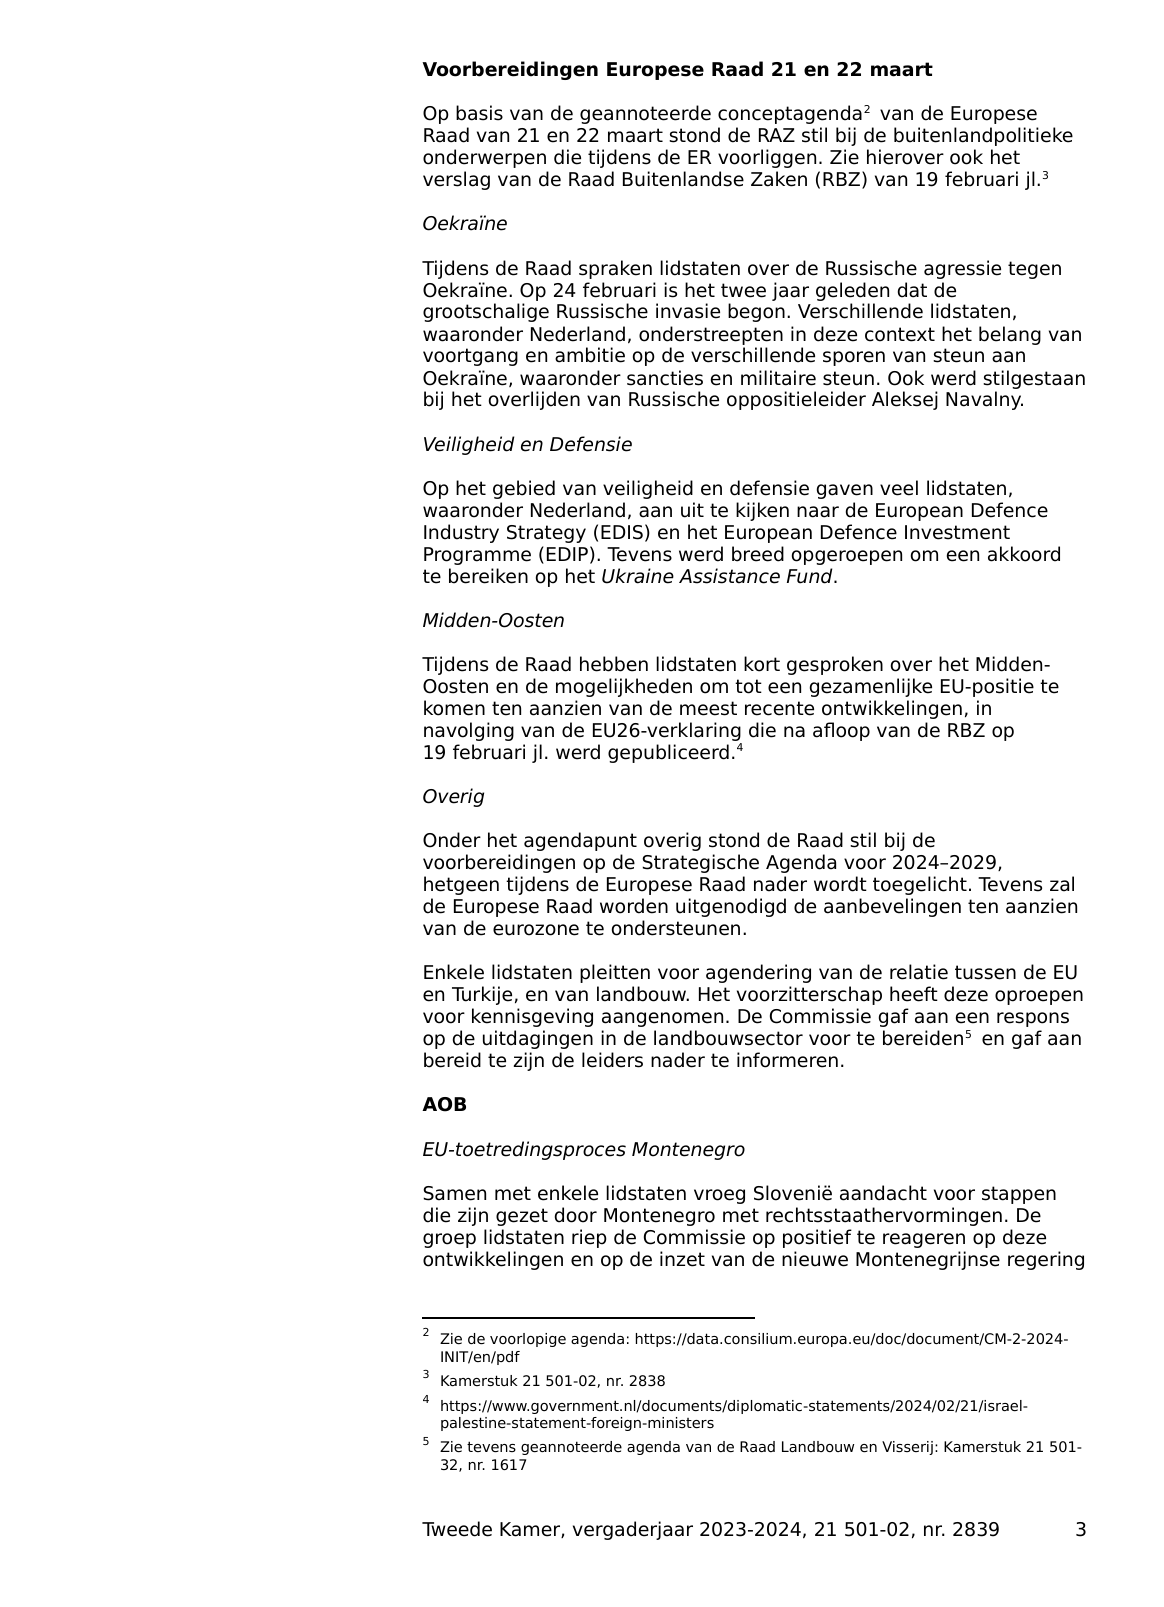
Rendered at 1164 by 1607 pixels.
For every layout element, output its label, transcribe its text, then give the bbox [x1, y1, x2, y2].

text Op basis van de geannoteerde conceptagenda van de Europese Raad van 21 en 22 maart stond de RAZ stil bij de buitenlandpolitieke onderwerpen die tijdens de ER voorliggen. Zie hierover ook het verslag van de Raad Buitenlandse Zaken (RBZ) van 19 februari jl. [422, 103, 1087, 191]
text Kamerstuk 21 501-02, nr. 2838 [422, 1368, 1087, 1391]
text Zie de voorlopige agenda: https://data.consilium.europa.eu/doc/document/CM-2-2024-INIT/en/pdf [422, 1327, 1087, 1366]
subtitle Veiligheid en Defensie [422, 433, 1087, 456]
subtitle Overig [422, 786, 1087, 808]
text Tijdens de Raad spraken lidstaten over de Russische agressie tegen Oekraïne. Op 24 februari is het twee jaar geleden dat de grootschalige Russische invasie begon. Verschillende lidstaten, waaronder Nederland, onderstreepten in deze context het belang van voortgang en ambitie op de verschillende sporen van steun aan Oekraïne, waaronder sancties en militaire steun. Ook werd stilgestaan bij het overlijden van Russische oppositieleider Aleksej Navalny. [422, 257, 1087, 411]
text Samen met enkele lidstaten vroeg Slovenië aandacht voor stappen die zijn gezet door Montenegro met rechtsstaathervormingen. De groep lidstaten riep de Commissie op positief te reageren op deze ontwikkelingen en op de inzet van de nieuwe Montenegrijnse regering [422, 1183, 1087, 1271]
subtitle EU-toetredingsproces Montenegro [422, 1138, 1087, 1161]
subtitle Midden-Oosten [422, 610, 1087, 632]
text Zie tevens geannoteerde agenda van de Raad Landbouw en Visserij: Kamerstuk 21 501-32, nr. 1617 [422, 1435, 1087, 1474]
text https://www.government.nl/documents/diplomatic-statements/2024/02/21/israel-palestine-statement-foreign-ministers [422, 1393, 1087, 1432]
subtitle AOB [422, 1094, 1087, 1116]
text Enkele lidstaten pleitten voor agendering van de relatie tussen de EU en Turkije, en van landbouw. Het voorzitterschap heeft deze oproepen voor kennisgeving aangenomen. De Commissie gaf aan een respons op de uitdagingen in de landbouwsector voor te bereiden en gaf aan bereid te zijn de leiders nader te informeren. [422, 962, 1087, 1072]
text Op het gebied van veiligheid en defensie gaven veel lidstaten, waaronder Nederland, aan uit te kijken naar de European Defence Industry Strategy (EDIS) en het European Defence Investment Programme (EDIP). Tevens werd breed opgeroepen om een akkoord te bereiken op het Ukraine Assistance Fund. [422, 478, 1087, 588]
text Tijdens de Raad hebben lidstaten kort gesproken over het Midden-Oosten en de mogelijkheden om tot een gezamenlijke EU-positie te komen ten aanzien van de meest recente ontwikkelingen, in navolging van de EU26-verklaring die na afloop van de RBZ op 19 februari jl. werd gepubliceerd. [422, 654, 1087, 764]
subtitle Oekraïne [422, 213, 1087, 235]
text Onder het agendapunt overig stond de Raad stil bij de voorbereidingen op de Strategische Agenda voor 2024–2029, hetgeen tijdens de Europese Raad nader wordt toegelicht. Tevens zal de Europese Raad worden uitgenodigd de aanbevelingen ten aanzien van de eurozone te ondersteunen. [422, 830, 1087, 940]
subtitle Voorbereidingen Europese Raad 21 en 22 maart [422, 59, 1087, 81]
